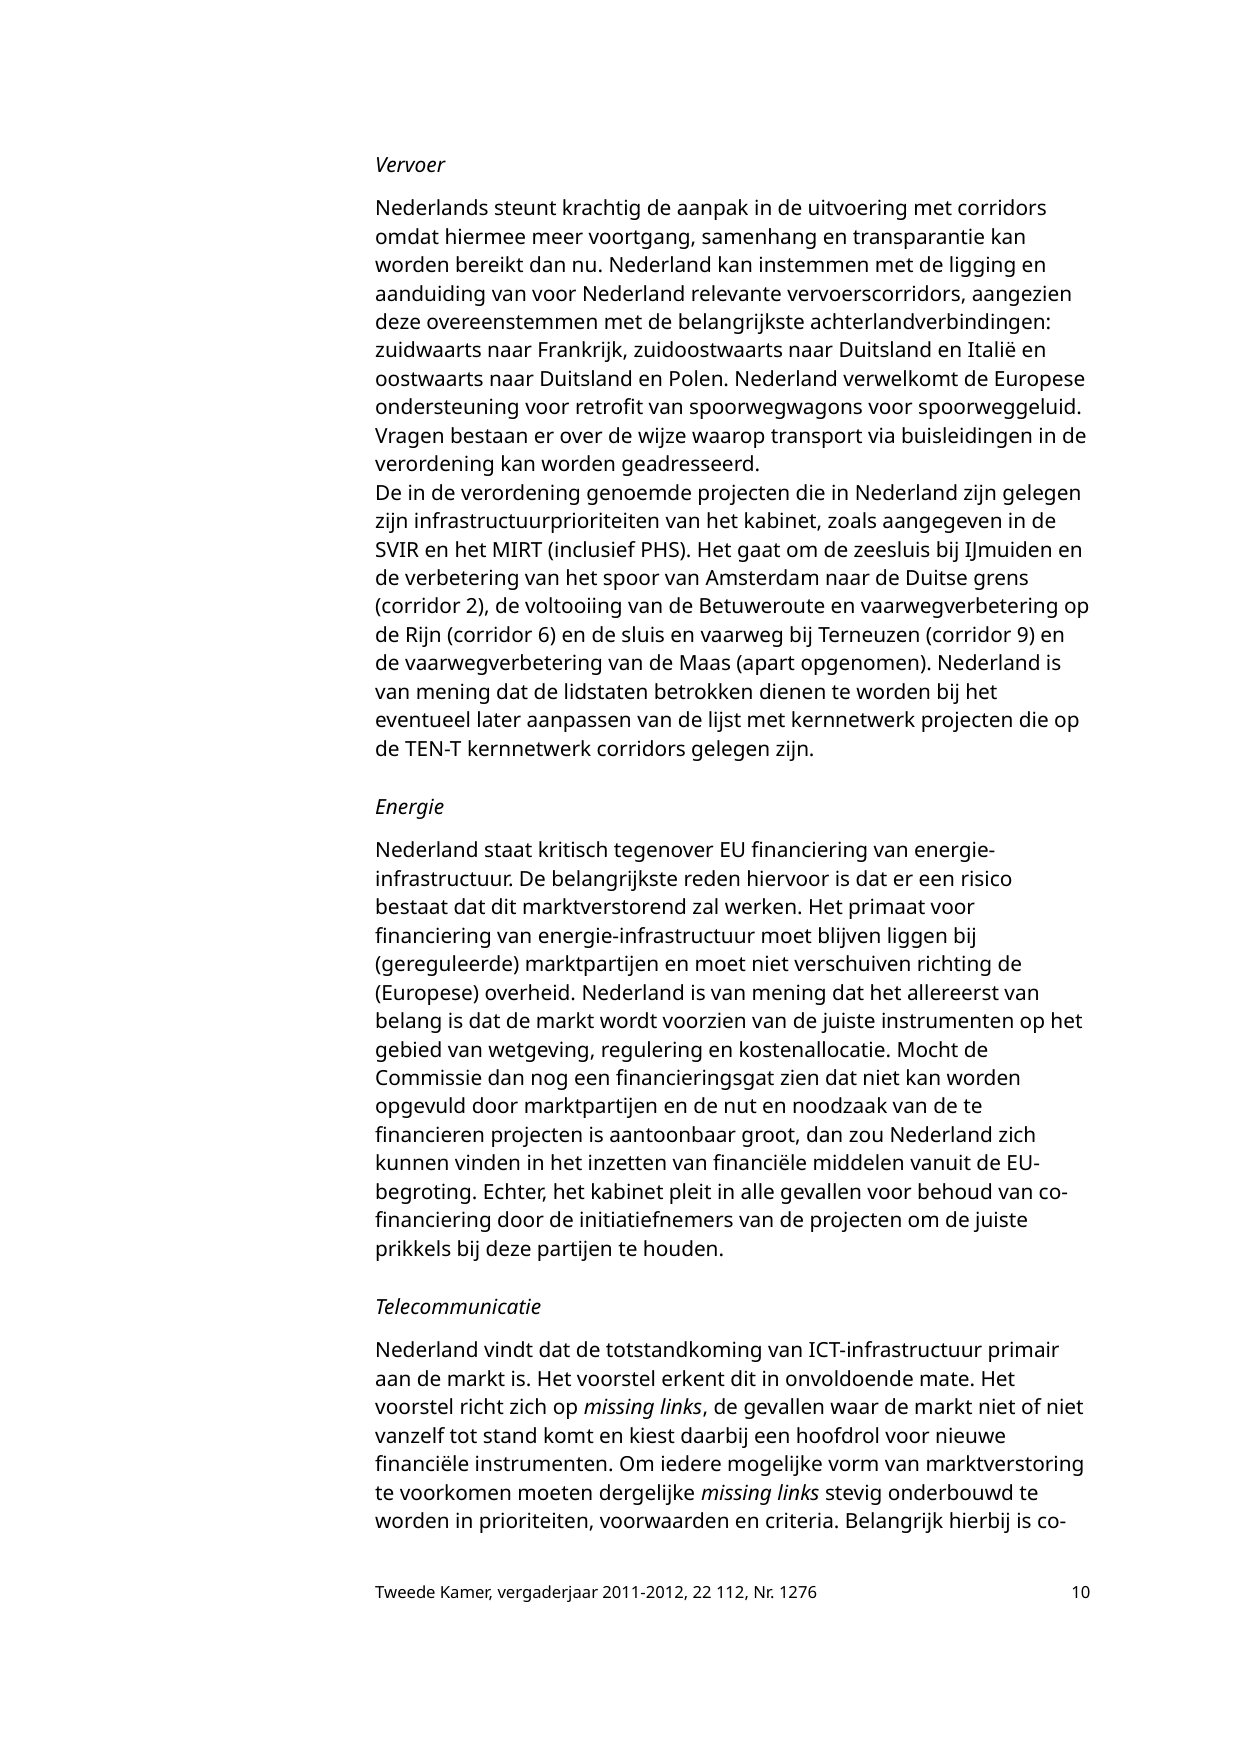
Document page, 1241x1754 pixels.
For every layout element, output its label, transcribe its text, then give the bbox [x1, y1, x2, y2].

text Nederland staat kritisch tegenover EU financiering van energie-infrastructuur. De belangrijkste reden hiervoor is dat er een risico bestaat dat dit marktverstorend zal werken. Het primaat voor financiering van energie-infrastructuur moet blijven liggen bij (gereguleerde) marktpartijen en moet niet verschuiven richting de (Europese) overheid. Nederland is van mening dat het allereerst van belang is dat de markt wordt voorzien van de juiste instrumenten op het gebied van wetgeving, regulering en kostenallocatie. Mocht de Commissie dan nog een financieringsgat zien dat niet kan worden opgevuld door marktpartijen en de nut en noodzaak van de te financieren projecten is aantoonbaar groot, dan zou Nederland zich kunnen vinden in het inzetten van financiële middelen vanuit de EU-begroting. Echter, het kabinet pleit in alle gevallen voor behoud van co-financiering door de initiatiefnemers van de projecten om de juiste prikkels bij deze partijen te houden. [375, 836, 1090, 1262]
text Energie [375, 792, 1090, 821]
text Nederlands steunt krachtig de aanpak in de uitvoering met corridors omdat hiermee meer voortgang, samenhang en transparantie kan worden bereikt dan nu. Nederland kan instemmen met de ligging en aanduiding van voor Nederland relevante vervoerscorridors, aangezien deze overeenstemmen met de belangrijkste achterlandverbindingen: zuidwaarts naar Frankrijk, zuidoostwaarts naar Duitsland en Italië en oostwaarts naar Duitsland en Polen. Nederland verwelkomt de Europese ondersteuning voor retrofit van spoorwegwagons voor spoorweggeluid. Vragen bestaan er over de wijze waarop transport via buisleidingen in de verordening kan worden geadresseerd. [375, 193, 1090, 478]
text Nederland vindt dat de totstandkoming van ICT-infrastructuur primair aan de markt is. Het voorstel erkent dit in onvoldoende mate. Het voorstel richt zich op missing links, de gevallen waar de markt niet of niet vanzelf tot stand komt en kiest daarbij een hoofdrol voor nieuwe financiële instrumenten. Om iedere mogelijke vorm van marktverstoring te voorkomen moeten dergelijke missing links stevig onderbouwd te worden in prioriteiten, voorwaarden en criteria. Belangrijk hierbij is co- [375, 1336, 1090, 1535]
text Vervoer [375, 150, 1090, 178]
text De in de verordening genoemde projecten die in Nederland zijn gelegen zijn infrastructuurprioriteiten van het kabinet, zoals aangegeven in de SVIR en het MIRT (inclusief PHS). Het gaat om de zeesluis bij IJmuiden en de verbetering van het spoor van Amsterdam naar de Duitse grens (corridor 2), de voltooiing van de Betuweroute en vaarwegverbetering op de Rijn (corridor 6) en de sluis en vaarweg bij Terneuzen (corridor 9) en de vaarwegverbetering van de Maas (apart opgenomen). Nederland is van mening dat de lidstaten betrokken dienen te worden bij het eventueel later aanpassen van de lijst met kernnetwerk projecten die op de TEN-T kernnetwerk corridors gelegen zijn. [375, 478, 1090, 762]
text Telecommunicatie [375, 1292, 1090, 1321]
